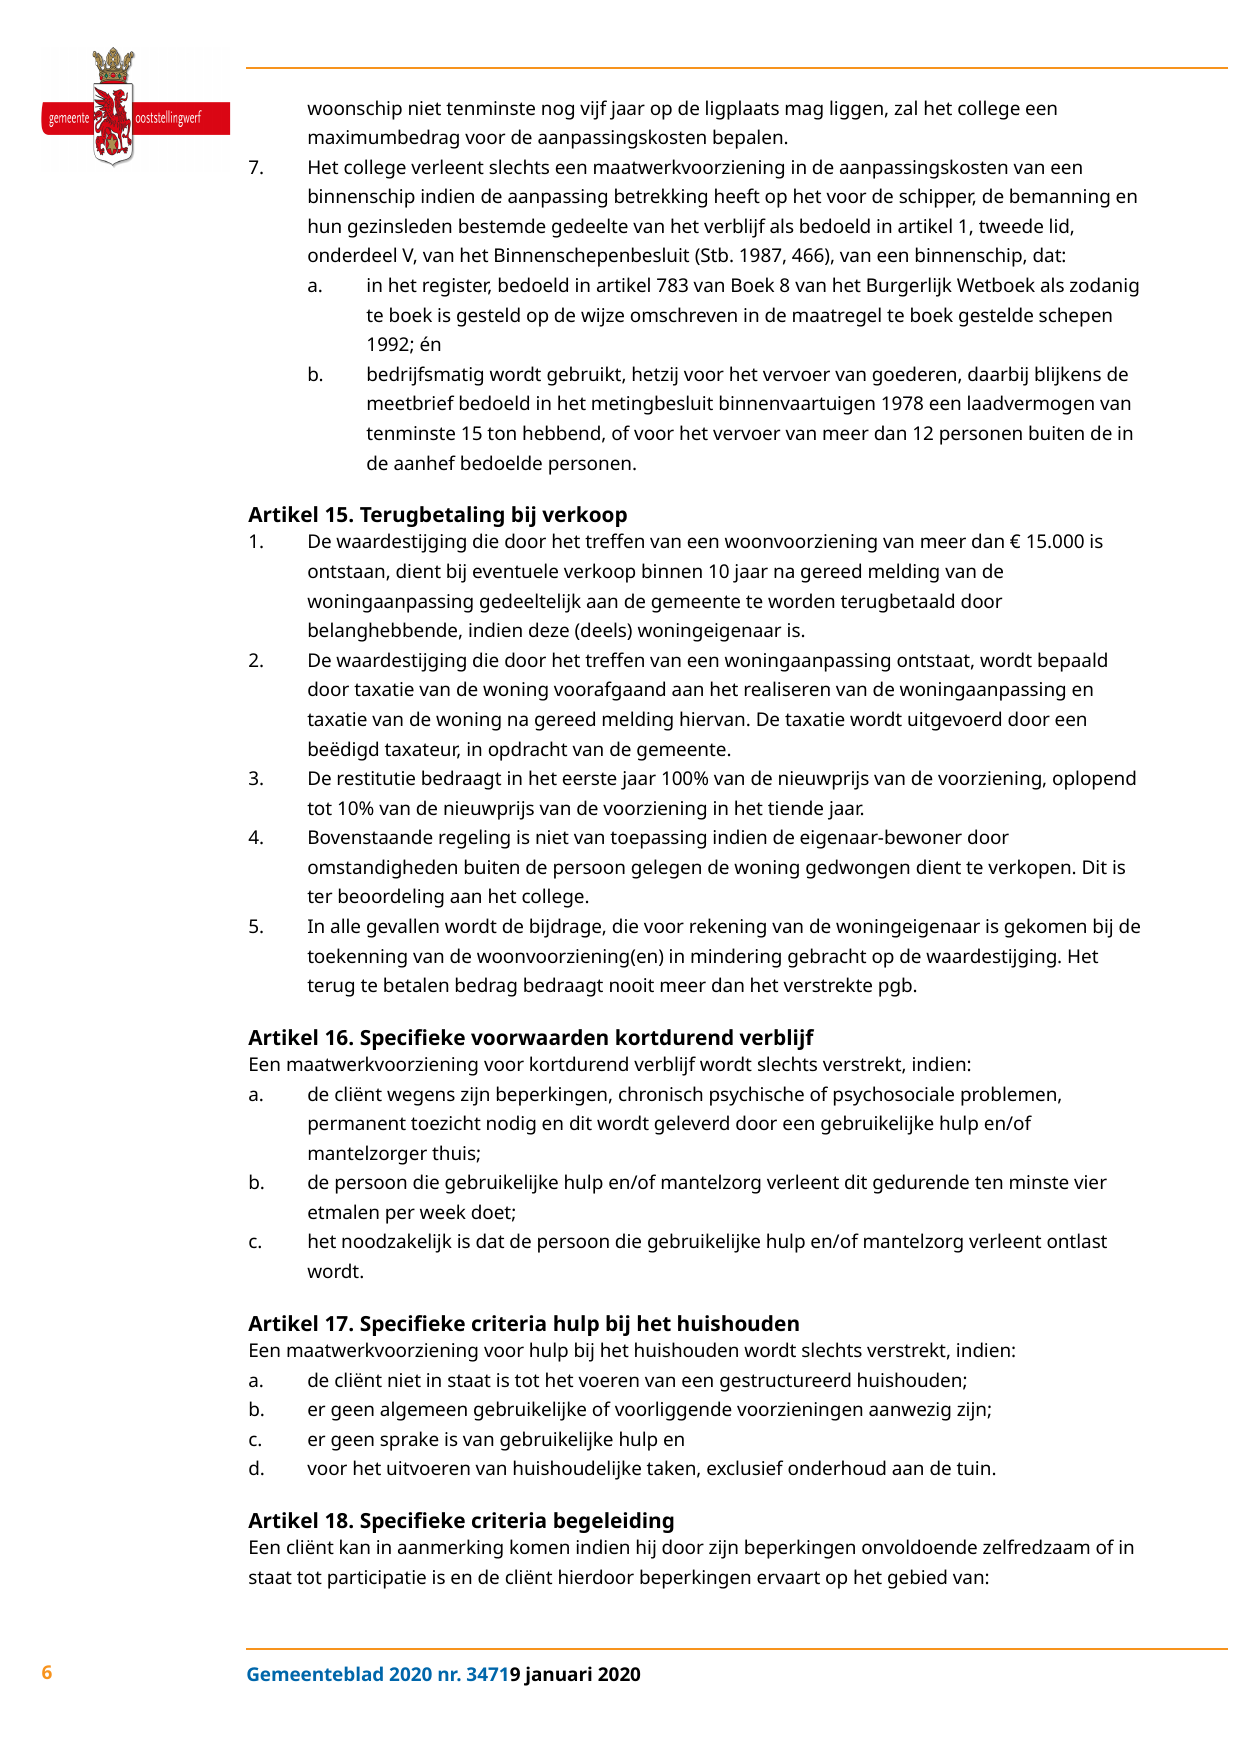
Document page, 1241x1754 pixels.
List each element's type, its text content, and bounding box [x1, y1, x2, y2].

list in het register, bedoeld in artikel 783 van Boek 8 van het Burgerlijk Wetboek als zodanig te boek is gesteld op de wijze omschreven in de maatregel te boek gestelde schepen 1992; én [307, 272, 1152, 357]
text Een maatwerkvoorziening voor hulp bij het huishouden wordt slechts verstrekt, indien: [248, 1337, 1152, 1363]
text Artikel 15. Terugbetaling bij verkoop [248, 500, 1152, 529]
list De waardestijging die door het treffen van een woonvoorziening van meer dan € 15.000 is ontstaan, dient bij eventuele verkoop binnen 10 jaar na gereed melding van de woningaanpassing gedeeltelijk aan de gemeente te worden terugbetaald door belanghebbende, indien deze (deels) woningeigenaar is. [248, 529, 1152, 643]
list De waardestijging die door het treffen van een woningaanpassing ontstaat, wordt bepaald door taxatie van de woning voorafgaand aan het realiseren van de woningaanpassing en taxatie van de woning na gereed melding hiervan. De taxatie wordt uitgevoerd door een beëdigd taxateur, in opdracht van de gemeente. [248, 647, 1152, 761]
list In alle gevallen wordt de bijdrage, die voor rekening van de woningeigenaar is gekomen bij de toekenning van de woonvoorziening(en) in mindering gebracht op de waardestijging. Het terug te betalen bedrag bedraagt nooit meer dan het verstrekte pgb. [248, 913, 1152, 998]
text Artikel 17. Specifieke criteria hulp bij het huishouden [248, 1309, 1152, 1337]
picture [41, 47, 231, 172]
text Een maatwerkvoorziening voor kortdurend verblijf wordt slechts verstrekt, indien: [248, 1051, 1152, 1077]
list de cliënt wegens zijn beperkingen, chronisch psychische of psychosociale problemen, permanent toezicht nodig en dit wordt geleverd door een gebruikelijke hulp en/of mantelzorger thuis; [248, 1081, 1152, 1166]
list bedrijfsmatig wordt gebruikt, hetzij voor het vervoer van goederen, daarbij blijkens de meetbrief bedoeld in het metingbesluit binnenvaartuigen 1978 een laadvermogen van tenminste 15 ton hebbend, of voor het vervoer van meer dan 12 personen buiten de in de aanhef bedoelde personen. [307, 361, 1152, 476]
list de cliënt niet in staat is tot het voeren van een gestructureerd huishouden; [248, 1367, 1152, 1392]
list De restitutie bedraagt in het eerste jaar 100% van de nieuwprijs van de voorziening, oplopend tot 10% van de nieuwprijs van de voorziening in het tiende jaar. [248, 765, 1152, 821]
list het noodzakelijk is dat de persoon die gebruikelijke hulp en/of mantelzorg verleent ontlast wordt. [248, 1229, 1152, 1284]
list er geen algemeen gebruikelijke of voorliggende voorzieningen aanwezig zijn; [248, 1396, 1152, 1422]
list Het college verleent slechts een maatwerkvoorziening in de aanpassingskosten van een binnenschip indien de aanpassing betrekking heeft op het voor de schipper, de bemanning en hun gezinsleden bestemde gedeelte van het verblijf als bedoeld in artikel 1, tweede lid, onderdeel V, van het Binnenschepenbesluit (Stb. 1987, 466), van een binnenschip, dat: [248, 154, 1152, 268]
list er geen sprake is van gebruikelijke hulp en [248, 1426, 1152, 1452]
text Artikel 16. Specifieke voorwaarden kortdurend verblijf [248, 1023, 1152, 1051]
list de persoon die gebruikelijke hulp en/of mantelzorg verleent dit gedurende ten minste vier etmalen per week doet; [248, 1169, 1152, 1225]
text Een cliënt kan in aanmerking komen indien hij door zijn beperkingen onvoldoende zelfredzaam of in staat tot participatie is en de cliënt hierdoor beperkingen ervaart op het gebied van: [248, 1534, 1152, 1590]
list voor het uitvoeren van huishoudelijke taken, exclusief onderhoud aan de tuin. [248, 1456, 1152, 1481]
list woonschip niet tenminste nog vijf jaar op de ligplaats mag liggen, zal het college een maximumbedrag voor de aanpassingskosten bepalen. [248, 95, 1152, 150]
text Artikel 18. Specifieke criteria begeleiding [248, 1506, 1152, 1534]
list Bovenstaande regeling is niet van toepassing indien de eigenaar-bewoner door omstandigheden buiten de persoon gelegen de woning gedwongen dient te verkopen. Dit is ter beoordeling aan het college. [248, 824, 1152, 909]
